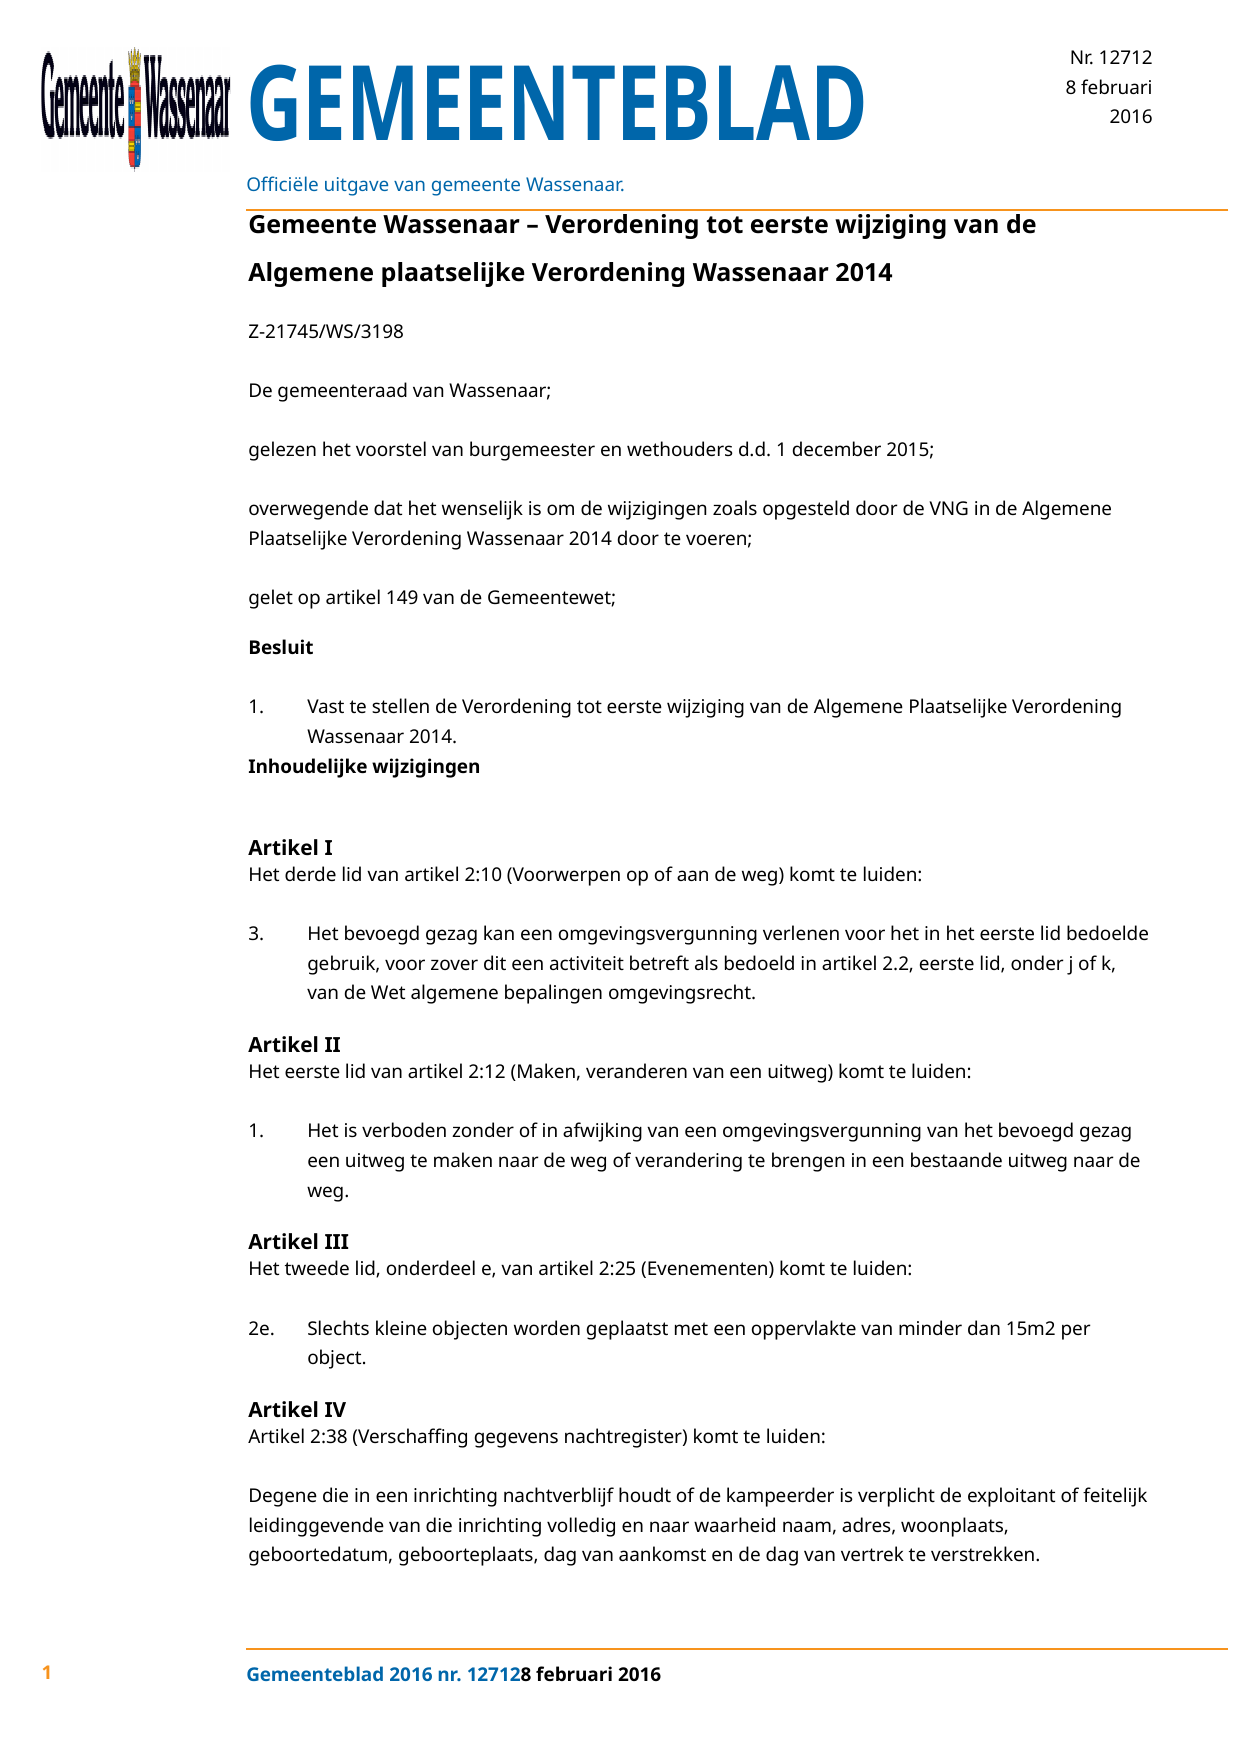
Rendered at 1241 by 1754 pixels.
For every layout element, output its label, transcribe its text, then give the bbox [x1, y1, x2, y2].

list Het bevoegd gezag kan een omgevingsvergunning verlenen voor het in het eerste lid bedoelde gebruik, voor zover dit een activiteit betreft als bedoeld in artikel 2.2, eerste lid, onder j of k, van de Wet algemene bepalingen omgevingsrecht. [248, 920, 1152, 1005]
text De gemeenteraad van Wassenaar; [248, 377, 1152, 403]
picture [41, 47, 231, 172]
text Artikel III [248, 1227, 1152, 1256]
list Het is verboden zonder of in afwijking van een omgevingsvergunning van het bevoegd gezag een uitweg te maken naar de weg of verandering te brengen in een bestaande uitweg naar de weg. [248, 1118, 1152, 1202]
text Het tweede lid, onderdeel e, van artikel 2:25 (Evenementen) komt te luiden: [248, 1256, 1152, 1281]
text overwegende dat het wenselijk is om de wijzigingen zoals opgesteld door de VNG in de Algemene Plaatselijke Verordening Wassenaar 2014 door te voeren; [248, 495, 1152, 551]
text gelezen het voorstel van burgemeester en wethouders d.d. 1 december 2015; [248, 436, 1152, 462]
text Artikel 2:38 (Verschaffing gegevens nachtregister) komt te luiden: [248, 1423, 1152, 1449]
text Het derde lid van artikel 2:10 (Voorwerpen op of aan de weg) komt te luiden: [248, 861, 1152, 887]
text Artikel IV [248, 1395, 1152, 1423]
text Artikel II [248, 1030, 1152, 1058]
text Het eerste lid van artikel 2:12 (Maken, veranderen van een uitweg) komt te luiden: [248, 1058, 1152, 1084]
text Degene die in een inrichting nachtverblijf houdt of de kampeerder is verplicht de exploitant of feitelijk leidinggevende van die inrichting volledig en naar waarheid naam, adres, woonplaats, geboortedatum, geboorteplaats, dag van aankomst en de dag van vertrek te verstrekken. [248, 1482, 1152, 1567]
list Vast te stellen de Verordening tot eerste wijziging van de Algemene Plaatselijke Verordening Wassenaar 2014. [248, 694, 1152, 749]
text Besluit [248, 634, 1152, 660]
text Gemeente Wassenaar – Verordening tot eerste wijziging van de Algemene plaatselijke Verordening Wassenaar 2014 [248, 211, 1152, 288]
text Artikel I [248, 833, 1152, 861]
text Z-21745/WS/3198 [248, 318, 1152, 344]
text gelet op artikel 149 van de Gemeentewet; [248, 584, 1152, 610]
text Inhoudelijke wijzigingen [248, 753, 1152, 778]
list Slechts kleine objecten worden geplaatst met een oppervlakte van minder dan 15m2 per object. [248, 1315, 1152, 1370]
